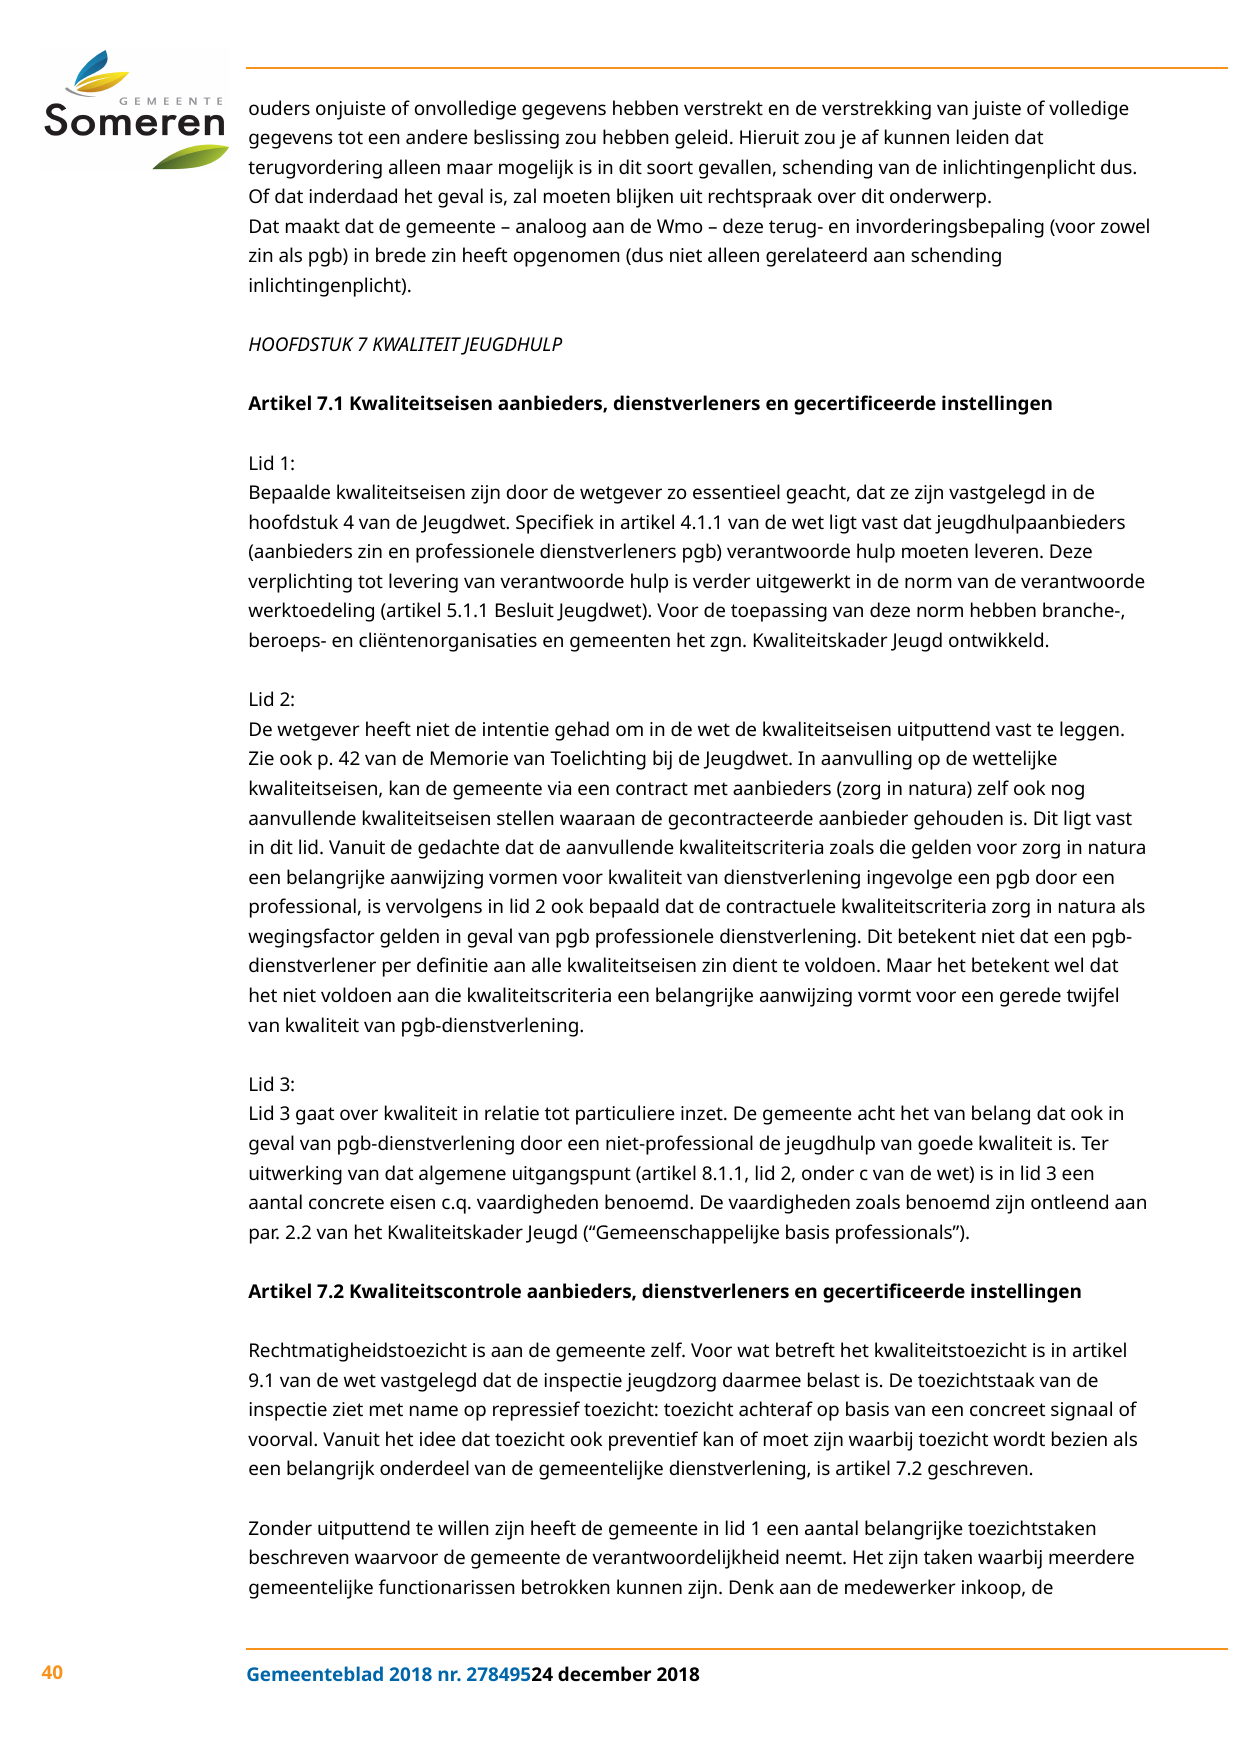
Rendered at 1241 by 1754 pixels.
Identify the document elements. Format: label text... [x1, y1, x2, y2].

text Zonder uitputtend te willen zijn heeft de gemeente in lid 1 een aantal belangrijke toezichtstaken beschreven waarvoor de gemeente de verantwoordelijkheid neemt. Het zijn taken waarbij meerdere gemeentelijke functionarissen betrokken kunnen zijn. Denk aan de medewerker inkoop, de [248, 1515, 1152, 1600]
picture [41, 47, 231, 172]
text HOOFDSTUK 7 KWALITEIT JEUGDHULP [248, 331, 1152, 357]
text Artikel 7.2 Kwaliteitscontrole aanbieders, dienstverleners en gecertificeerde instellingen [248, 1278, 1152, 1304]
text Lid 1: [248, 450, 1152, 476]
text Bepaalde kwaliteitseisen zijn door de wetgever zo essentieel geacht, dat ze zijn vastgelegd in de hoofdstuk 4 van de Jeugdwet. Specifiek in artikel 4.1.1 van de wet ligt vast dat jeugdhulpaanbieders (aanbieders zin en professionele dienstverleners pgb) verantwoorde hulp moeten leveren. Deze verplichting tot levering van verantwoorde hulp is verder uitgewerkt in de norm van de verantwoorde werktoedeling (artikel 5.1.1 Besluit Jeugdwet). Voor de toepassing van deze norm hebben branche-, beroeps- en cliëntenorganisaties en gemeenten het zgn. Kwaliteitskader Jeugd ontwikkeld. [248, 479, 1152, 653]
text Dat maakt dat de gemeente – analoog aan de Wmo – deze terug- en invorderingsbepaling (voor zowel zin als pgb) in brede zin heeft opgenomen (dus niet alleen gerelateerd aan schending inlichtingenplicht). [248, 213, 1152, 298]
text Artikel 7.1 Kwaliteitseisen aanbieders, dienstverleners en gecertificeerde instellingen [248, 391, 1152, 416]
text Rechtmatigheidstoezicht is aan de gemeente zelf. Voor wat betreft het kwaliteitstoezicht is in artikel 9.1 van de wet vastgelegd dat de inspectie jeugdzorg daarmee belast is. De toezichtstaak van de inspectie ziet met name op repressief toezicht: toezicht achteraf op basis van een concreet signaal of voorval. Vanuit het idee dat toezicht ook preventief kan of moet zijn waarbij toezicht wordt bezien als een belangrijk onderdeel van de gemeentelijke dienstverlening, is artikel 7.2 geschreven. [248, 1337, 1152, 1481]
text Lid 3 gaat over kwaliteit in relatie tot particuliere inzet. De gemeente acht het van belang dat ook in geval van pgb-dienstverlening door een niet-professional de jeugdhulp van goede kwaliteit is. Ter uitwerking van dat algemene uitgangspunt (artikel 8.1.1, lid 2, onder c van de wet) is in lid 3 een aantal concrete eisen c.q. vaardigheden benoemd. De vaardigheden zoals benoemd zijn ontleend aan par. 2.2 van het Kwaliteitskader Jeugd (“Gemeenschappelijke basis professionals”). [248, 1101, 1152, 1245]
text Lid 3: [248, 1071, 1152, 1097]
text De wetgever heeft niet de intentie gehad om in de wet de kwaliteitseisen uitputtend vast te leggen. Zie ook p. 42 van de Memorie van Toelichting bij de Jeugdwet. In aanvulling op de wettelijke kwaliteitseisen, kan de gemeente via een contract met aanbieders (zorg in natura) zelf ook nog aanvullende kwaliteitseisen stellen waaraan de gecontracteerde aanbieder gehouden is. Dit ligt vast in dit lid. Vanuit de gedachte dat de aanvullende kwaliteitscriteria zoals die gelden voor zorg in natura een belangrijke aanwijzing vormen voor kwaliteit van dienstverlening ingevolge een pgb door een professional, is vervolgens in lid 2 ook bepaald dat de contractuele kwaliteitscriteria zorg in natura als wegingsfactor gelden in geval van pgb professionele dienstverlening. Dit betekent niet dat een pgb-dienstverlener per definitie aan alle kwaliteitseisen zin dient te voldoen. Maar het betekent wel dat het niet voldoen aan die kwaliteitscriteria een belangrijke aanwijzing vormt voor een gerede twijfel van kwaliteit van pgb-dienstverlening. [248, 716, 1152, 1038]
text ouders onjuiste of onvolledige gegevens hebben verstrekt en de verstrekking van juiste of volledige gegevens tot een andere beslissing zou hebben geleid. Hieruit zou je af kunnen leiden dat terugvordering alleen maar mogelijk is in dit soort gevallen, schending van de inlichtingenplicht dus. Of dat inderdaad het geval is, zal moeten blijken uit rechtspraak over dit onderwerp. [248, 95, 1152, 209]
text Lid 2: [248, 686, 1152, 712]
